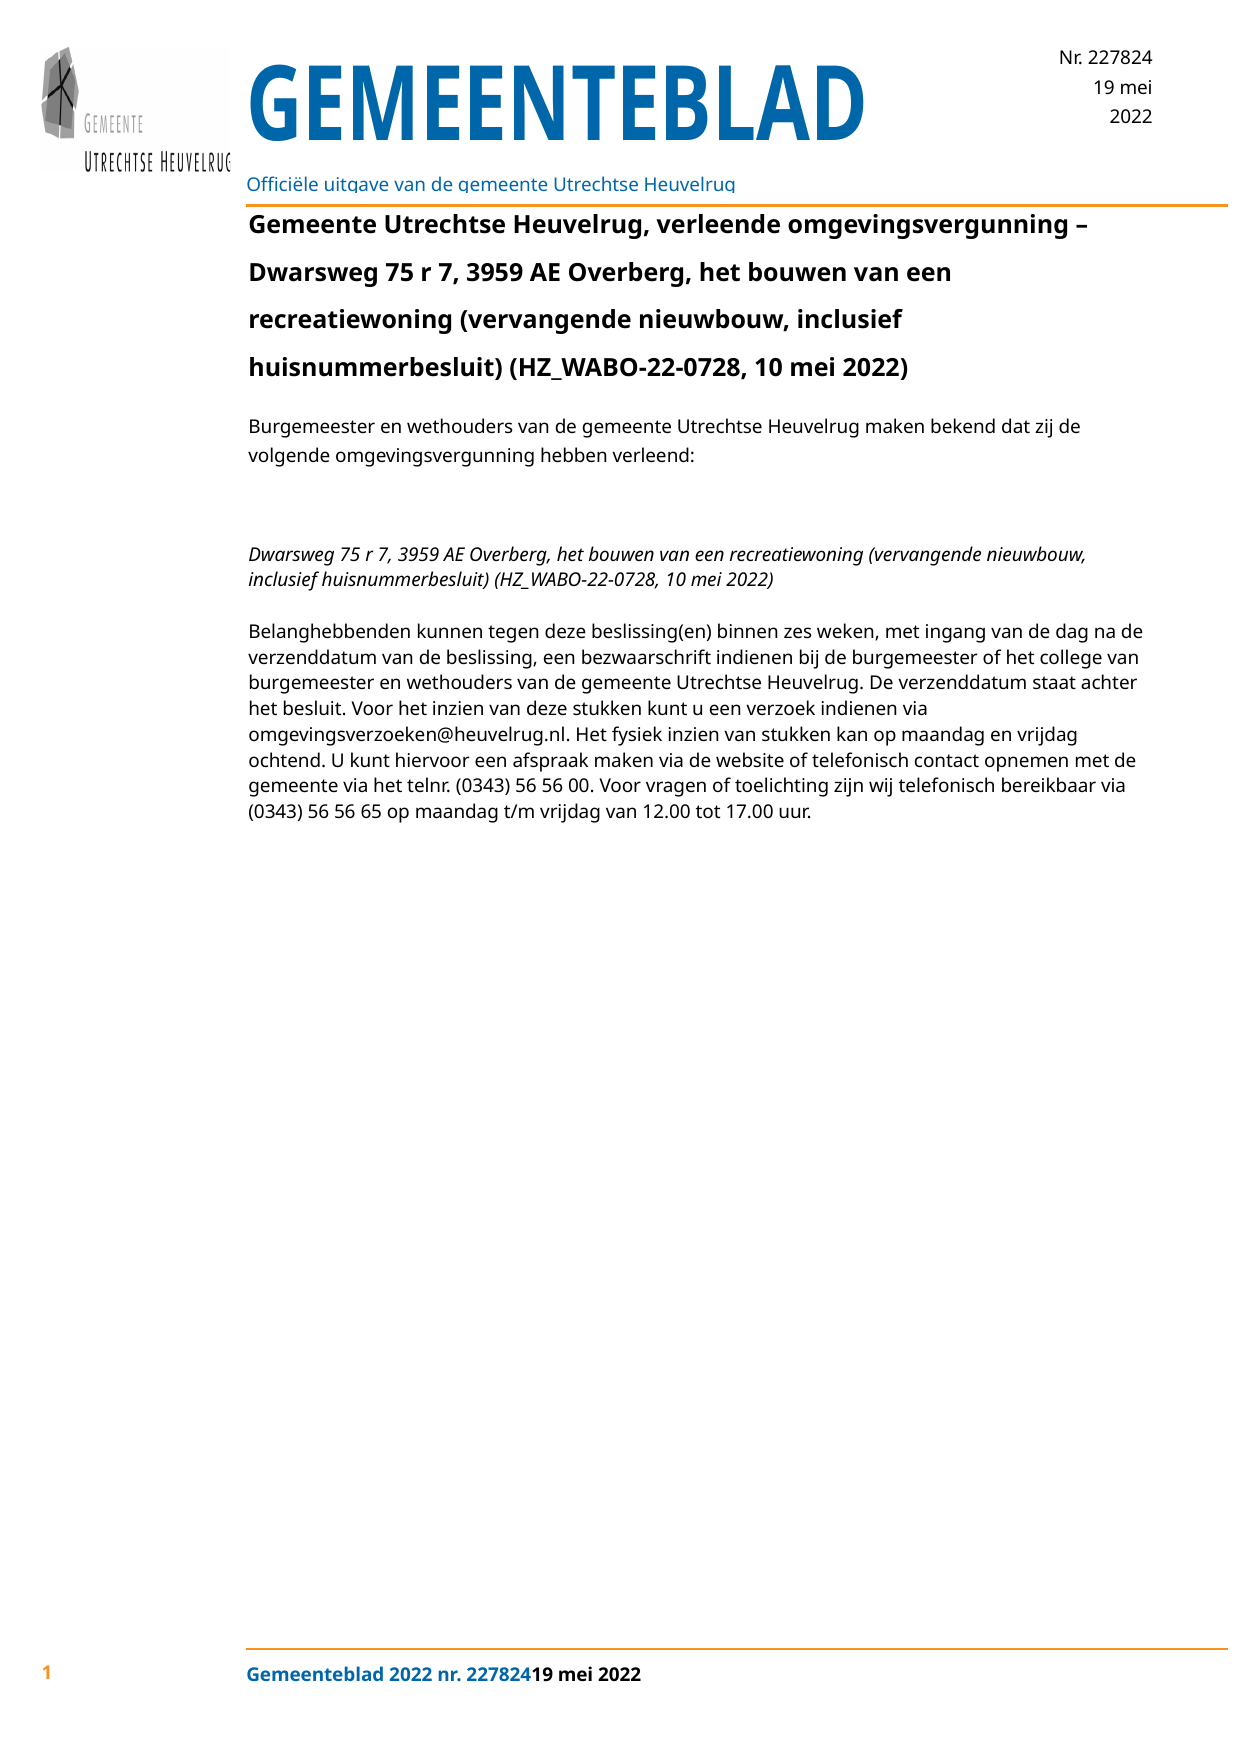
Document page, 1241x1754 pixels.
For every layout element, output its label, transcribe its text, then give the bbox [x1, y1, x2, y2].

text Belanghebbenden kunnen tegen deze beslissing(en) binnen zes weken, met ingang van de dag na de verzenddatum van de beslissing, een bezwaarschrift indienen bij de burgemeester of het college van burgemeester en wethouders van de gemeente Utrechtse Heuvelrug. De verzenddatum staat achter het besluit. Voor het inzien van deze stukken kunt u een verzoek indienen via omgevingsverzoeken@heuvelrug.nl. Het fysiek inzien van stukken kan op maandag en vrijdag ochtend. U kunt hiervoor een afspraak maken via de website of telefonisch contact opnemen met de gemeente via het telnr. (0343) 56 56 00. Voor vragen of toelichting zijn wij telefonisch bereikbaar via (0343) 56 56 65 op maandag t/m vrijdag van 12.00 tot 17.00 uur. [248, 618, 1152, 824]
picture [41, 47, 231, 172]
text Burgemeester en wethouders van de gemeente Utrechtse Heuvelrug maken bekend dat zij de volgende omgevingsvergunning hebben verleend: [248, 413, 1152, 468]
text Dwarsweg 75 r 7, 3959 AE Overberg, het bouwen van een recreatiewoning (vervangende nieuwbouw, inclusief huisnummerbesluit) (HZ_WABO-22-0728, 10 mei 2022) [248, 541, 1152, 592]
text Gemeente Utrechtse Heuvelrug, verleende omgevingsvergunning – Dwarsweg 75 r 7, 3959 AE Overberg, het bouwen van een recreatiewoning (vervangende nieuwbouw, inclusief huisnummerbesluit) (HZ_WABO-22-0728, 10 mei 2022) [248, 207, 1152, 384]
